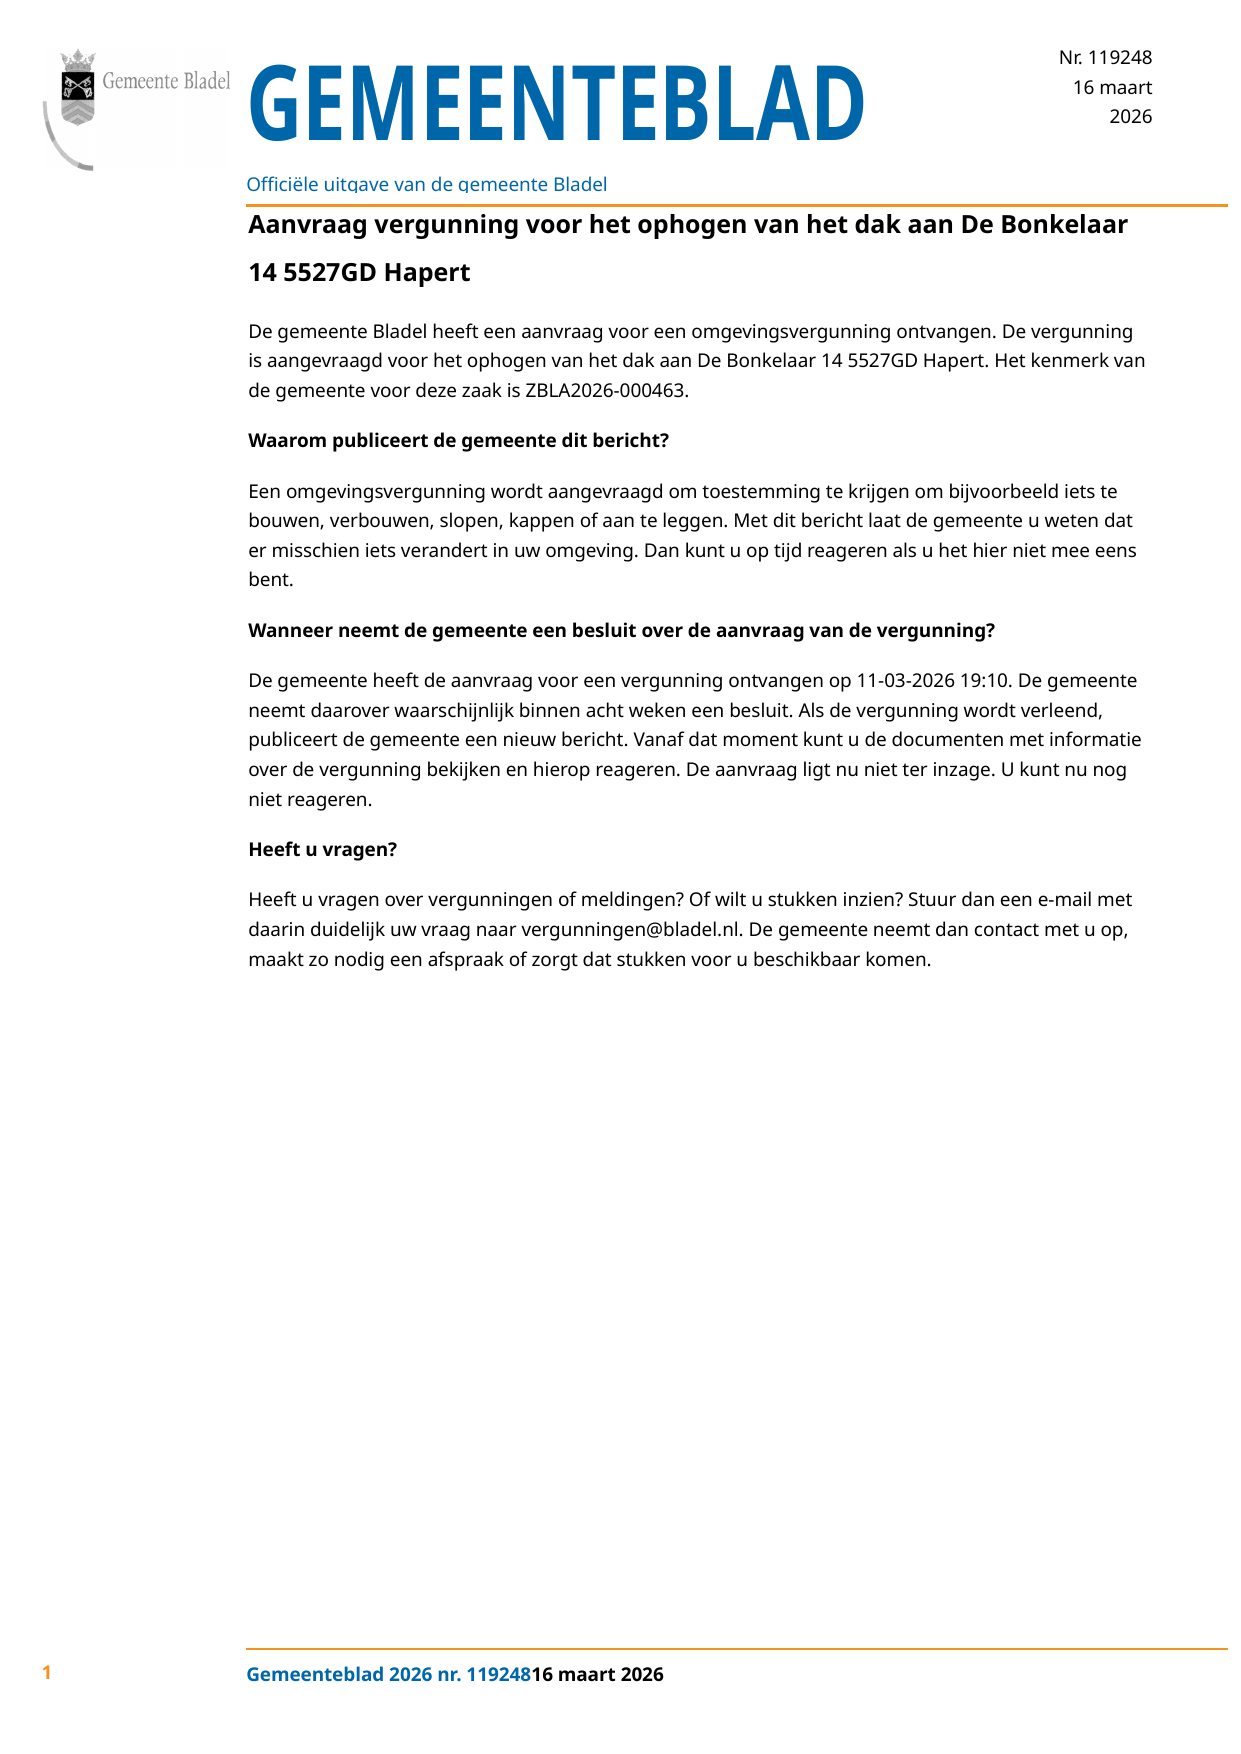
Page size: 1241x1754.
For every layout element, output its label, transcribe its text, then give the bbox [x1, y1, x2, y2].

text Wanneer neemt de gemeente een besluit over de aanvraag van de vergunning? [248, 617, 1152, 643]
picture [41, 47, 231, 172]
text De gemeente Bladel heeft een aanvraag voor een omgevingsvergunning ontvangen. De vergunning is aangevraagd voor het ophogen van het dak aan De Bonkelaar 14 5527GD Hapert. Het kenmerk van de gemeente voor deze zaak is ZBLA2026-000463. [248, 318, 1152, 403]
text Een omgevingsvergunning wordt aangevraagd om toestemming te krijgen om bijvoorbeeld iets te bouwen, verbouwen, slopen, kappen of aan te leggen. Met dit bericht laat de gemeente u weten dat er misschien iets verandert in uw omgeving. Dan kunt u op tijd reageren als u het hier niet mee eens bent. [248, 478, 1152, 592]
text Aanvraag vergunning voor het ophogen van het dak aan De Bonkelaar 14 5527GD Hapert [248, 207, 1152, 288]
text De gemeente heeft de aanvraag voor een vergunning ontvangen op 11-03-2026 19:10. De gemeente neemt daarover waarschijnlijk binnen acht weken een besluit. Als de vergunning wordt verleend, publiceert de gemeente een nieuw bericht. Vanaf dat moment kunt u de documenten met informatie over de vergunning bekijken en hierop reageren. De aanvraag ligt nu niet ter inzage. U kunt nu nog niet reageren. [248, 667, 1152, 812]
text Heeft u vragen? [248, 836, 1152, 862]
text Waarom publiceert de gemeente dit bericht? [248, 427, 1152, 453]
text Heeft u vragen over vergunningen of meldingen? Of wilt u stukken inzien? Stuur dan een e-mail met daarin duidelijk uw vraag naar vergunningen@bladel.nl. De gemeente neemt dan contact met u op, maakt zo nodig een afspraak of zorgt dat stukken voor u beschikbaar komen. [248, 887, 1152, 972]
